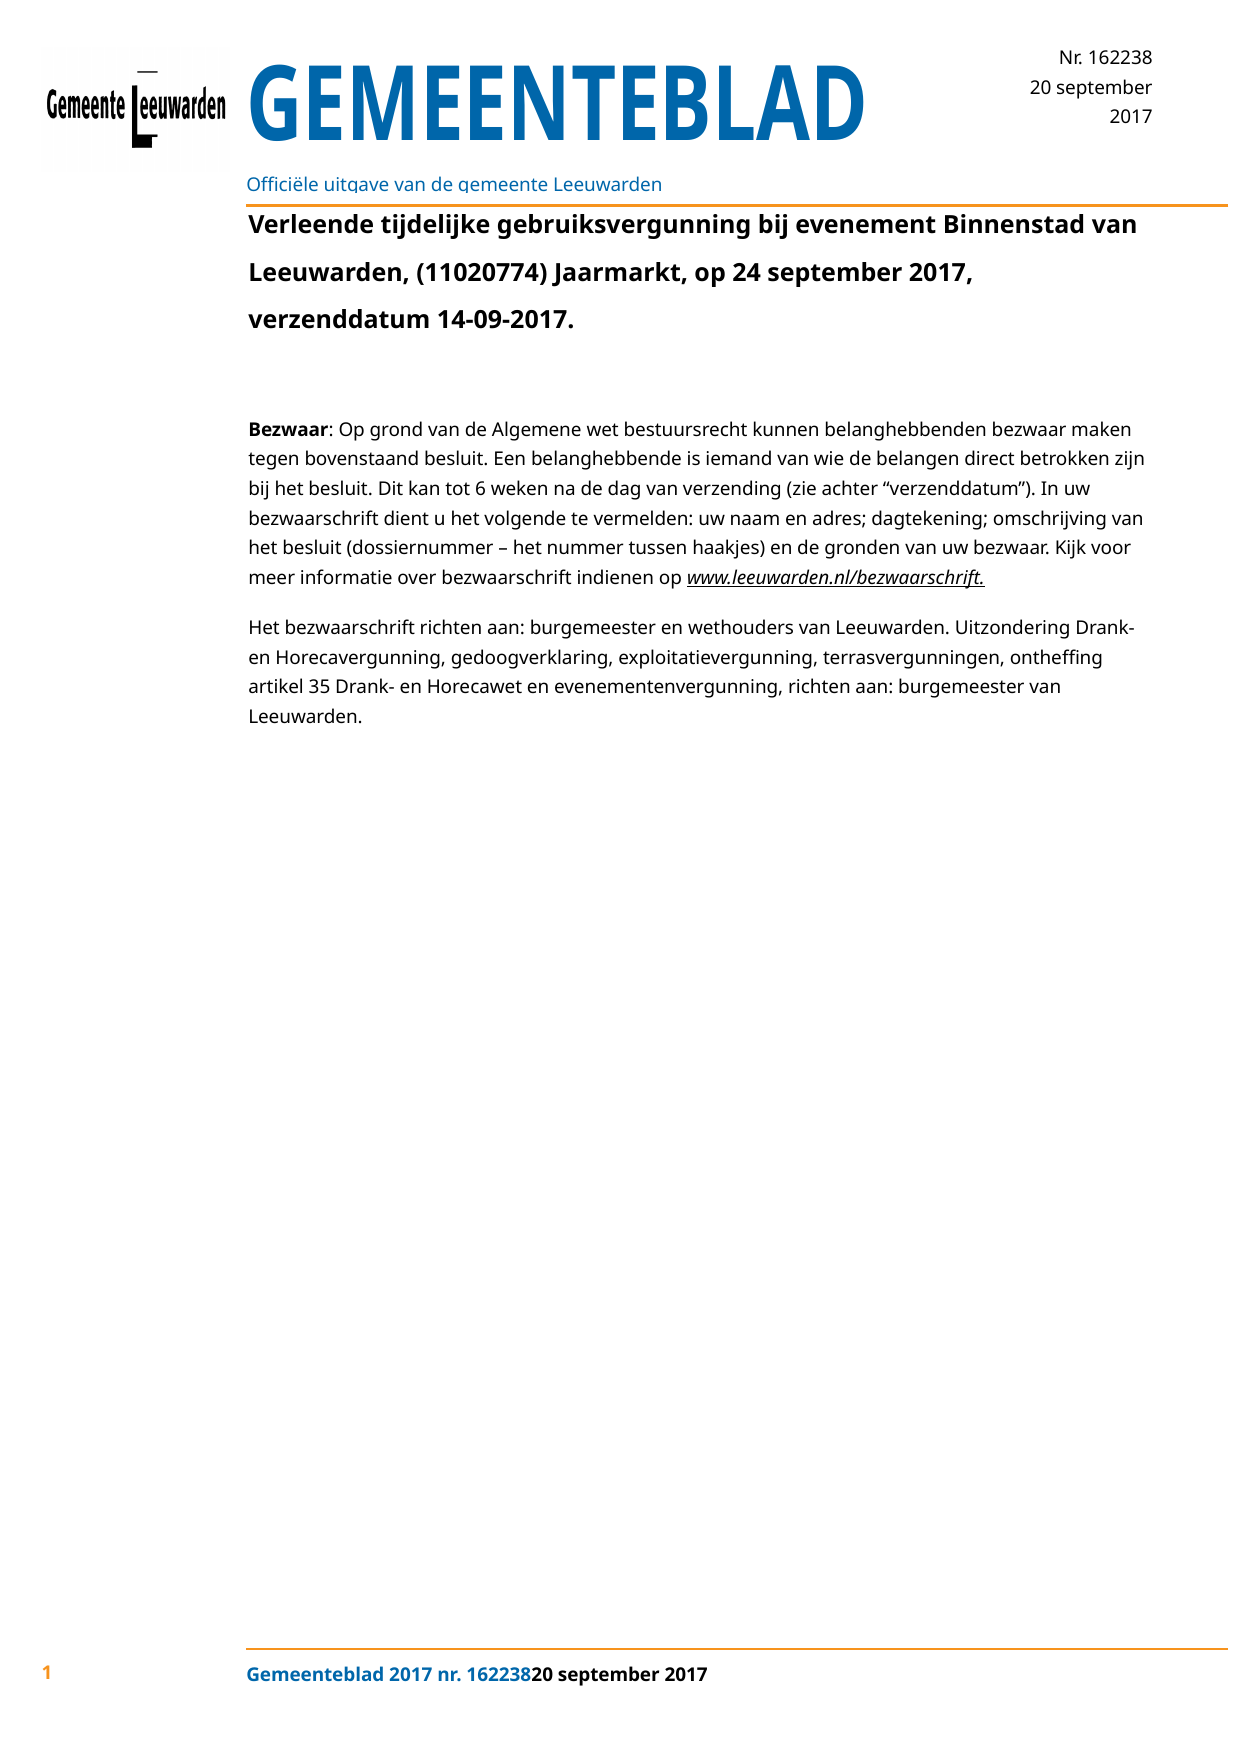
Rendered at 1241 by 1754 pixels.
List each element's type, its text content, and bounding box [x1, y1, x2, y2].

text Verleende tijdelijke gebruiksvergunning bij evenement Binnenstad van Leeuwarden, (11020774) Jaarmarkt, op 24 september 2017, verzenddatum 14-09-2017. [248, 207, 1152, 336]
text Het bezwaarschrift richten aan: burgemeester en wethouders van Leeuwarden. Uitzondering Drank- en Horecavergunning, gedoogverklaring, exploitatievergunning, terrasvergunningen, ontheffing artikel 35 Drank- en Horecawet en evenementenvergunning, richten aan: burgemeester van Leeuwarden. [248, 614, 1152, 729]
picture [41, 47, 231, 172]
text Bezwaar: Op grond van de Algemene wet bestuursrecht kunnen belanghebbenden bezwaar maken tegen bovenstaand besluit. Een belanghebbende is iemand van wie de belangen direct betrokken zijn bij het besluit. Dit kan tot 6 weken na de dag van verzending (zie achter “verzenddatum”). In uw bezwaarschrift dient u het volgende te vermelden: uw naam en adres; dagtekening; omschrijving van het besluit (dossiernummer – het nummer tussen haakjes) en de gronden van uw bezwaar. Kijk voor meer informatie over bezwaarschrift indienen op www.leeuwarden.nl/bezwaarschrift. [248, 416, 1152, 589]
